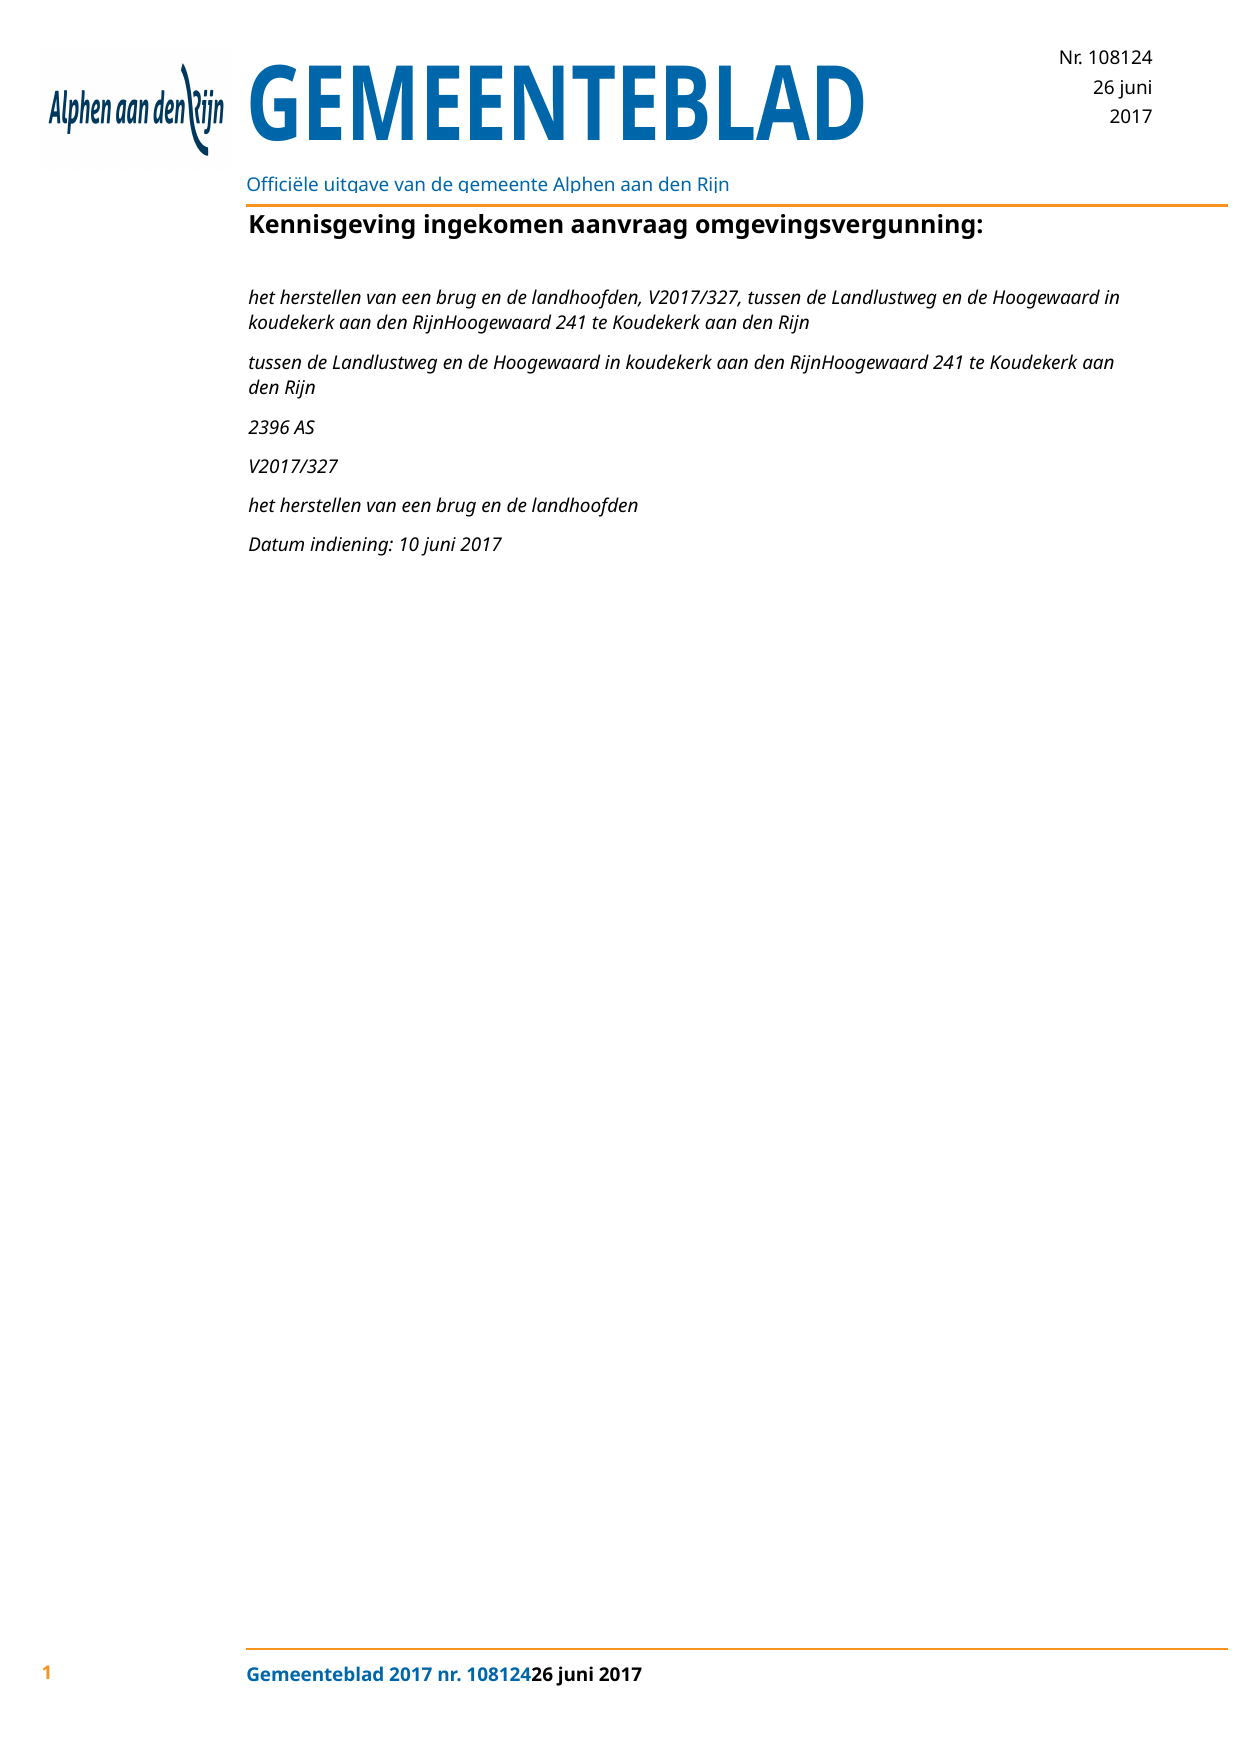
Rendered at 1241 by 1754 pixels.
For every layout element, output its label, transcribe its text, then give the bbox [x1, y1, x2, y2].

text het herstellen van een brug en de landhoofden, V2017/327, tussen de Landlustweg en de Hoogewaard in koudekerk aan den RijnHoogewaard 241 te Koudekerk aan den Rijn [248, 284, 1152, 335]
picture [41, 47, 231, 172]
text tussen de Landlustweg en de Hoogewaard in koudekerk aan den RijnHoogewaard 241 te Koudekerk aan den Rijn [248, 349, 1152, 400]
text Kennisgeving ingekomen aanvraag omgevingsvergunning: [248, 207, 1152, 241]
text Datum indiening: 10 juni 2017 [248, 532, 1152, 557]
text V2017/327 [248, 453, 1152, 479]
text 2396 AS [248, 414, 1152, 439]
text het herstellen van een brug en de landhoofden [248, 492, 1152, 518]
